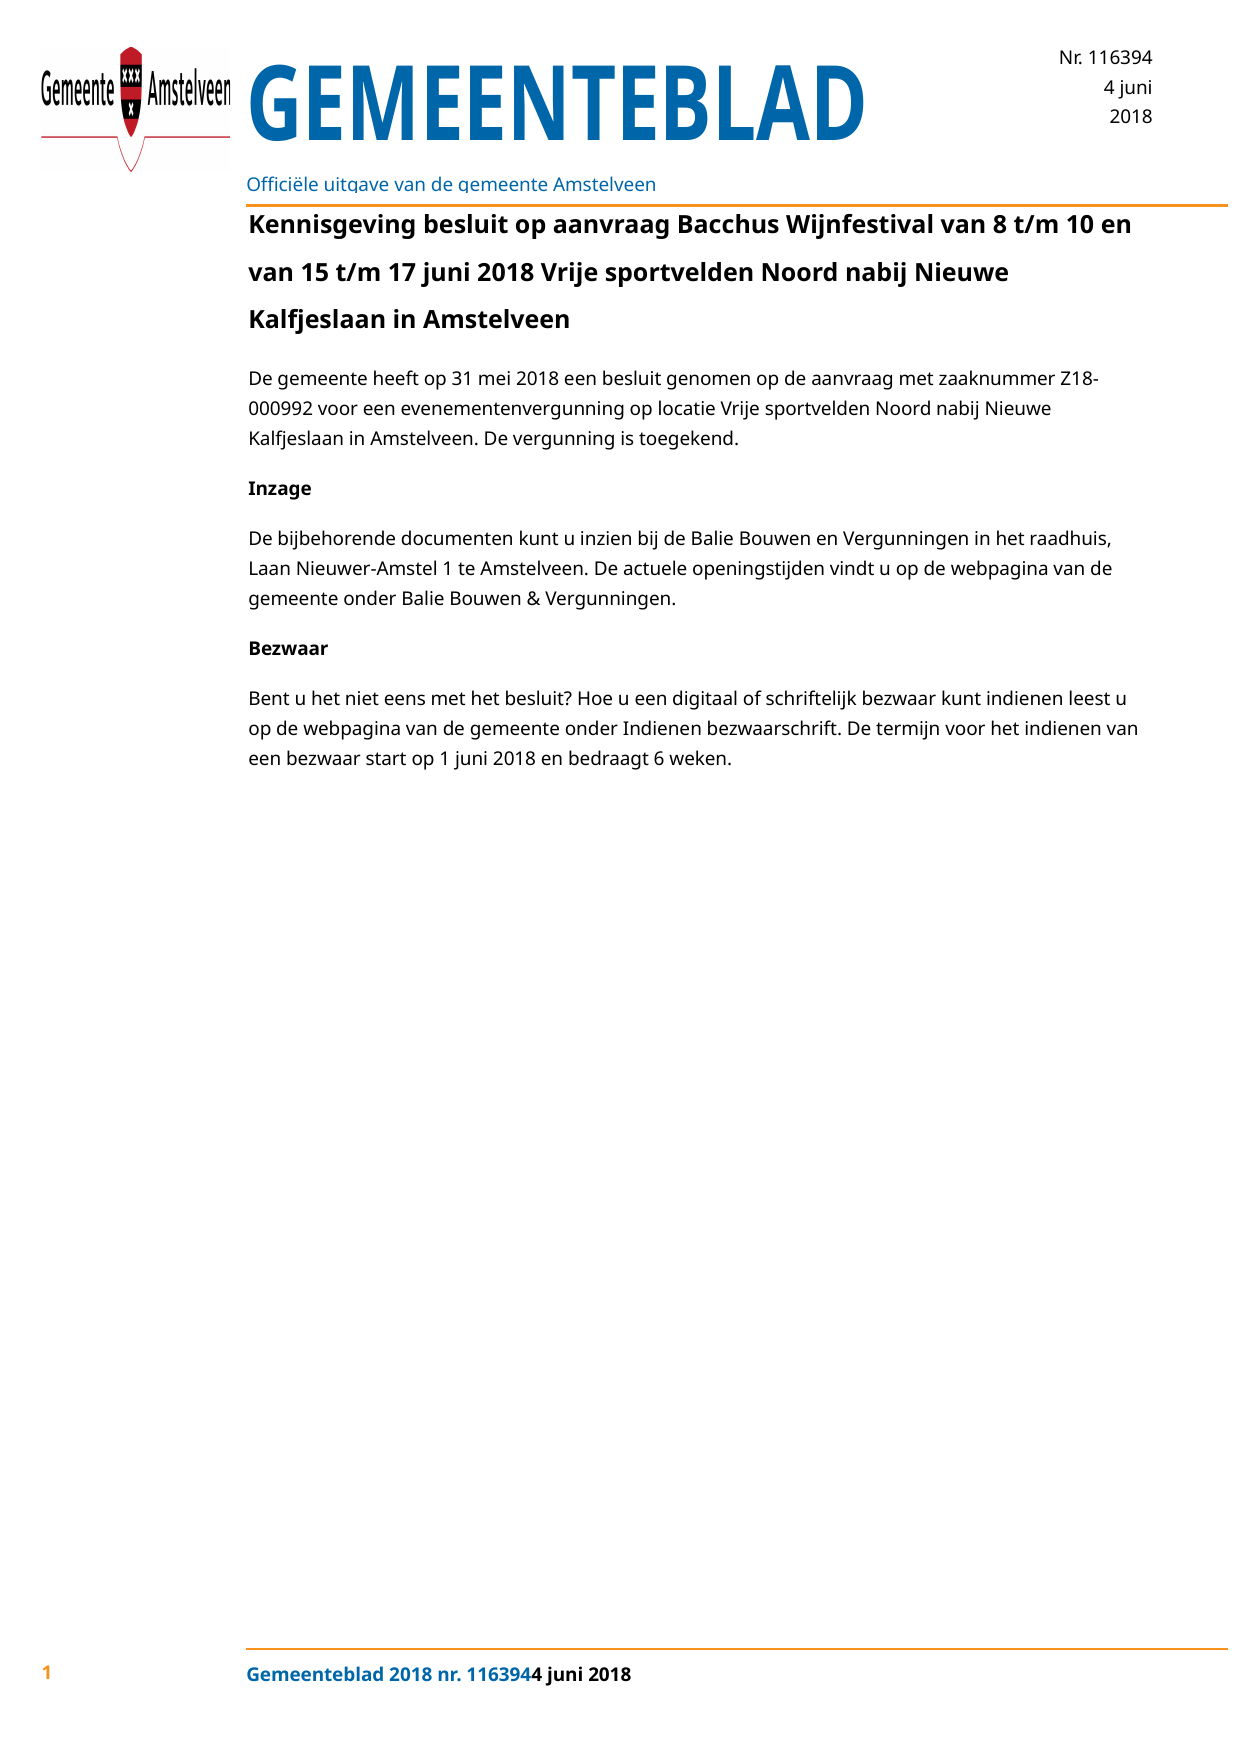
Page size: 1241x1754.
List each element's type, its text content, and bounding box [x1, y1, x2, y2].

text Inzage [248, 475, 1152, 501]
text Bezwaar [248, 635, 1152, 661]
text De bijbehorende documenten kunt u inzien bij de Balie Bouwen en Vergunningen in het raadhuis, Laan Nieuwer-Amstel 1 te Amstelveen. De actuele openingstijden vindt u op de webpagina van de gemeente onder Balie Bouwen & Vergunningen. [248, 526, 1152, 610]
text Kennisgeving besluit op aanvraag Bacchus Wijnfestival van 8 t/m 10 en van 15 t/m 17 juni 2018 Vrije sportvelden Noord nabij Nieuwe Kalfjeslaan in Amstelveen [248, 207, 1152, 336]
text Bent u het niet eens met het besluit? Hoe u een digitaal of schriftelijk bezwaar kunt indienen leest u op de webpagina van de gemeente onder Indienen bezwaarschrift. De termijn voor het indienen van een bezwaar start op 1 juni 2018 en bedraagt 6 weken. [248, 686, 1152, 770]
text De gemeente heeft op 31 mei 2018 een besluit genomen op de aanvraag met zaaknummer Z18-000992 voor een evenementenvergunning op locatie Vrije sportvelden Noord nabij Nieuwe Kalfjeslaan in Amstelveen. De vergunning is toegekend. [248, 366, 1152, 450]
picture [41, 47, 231, 172]
